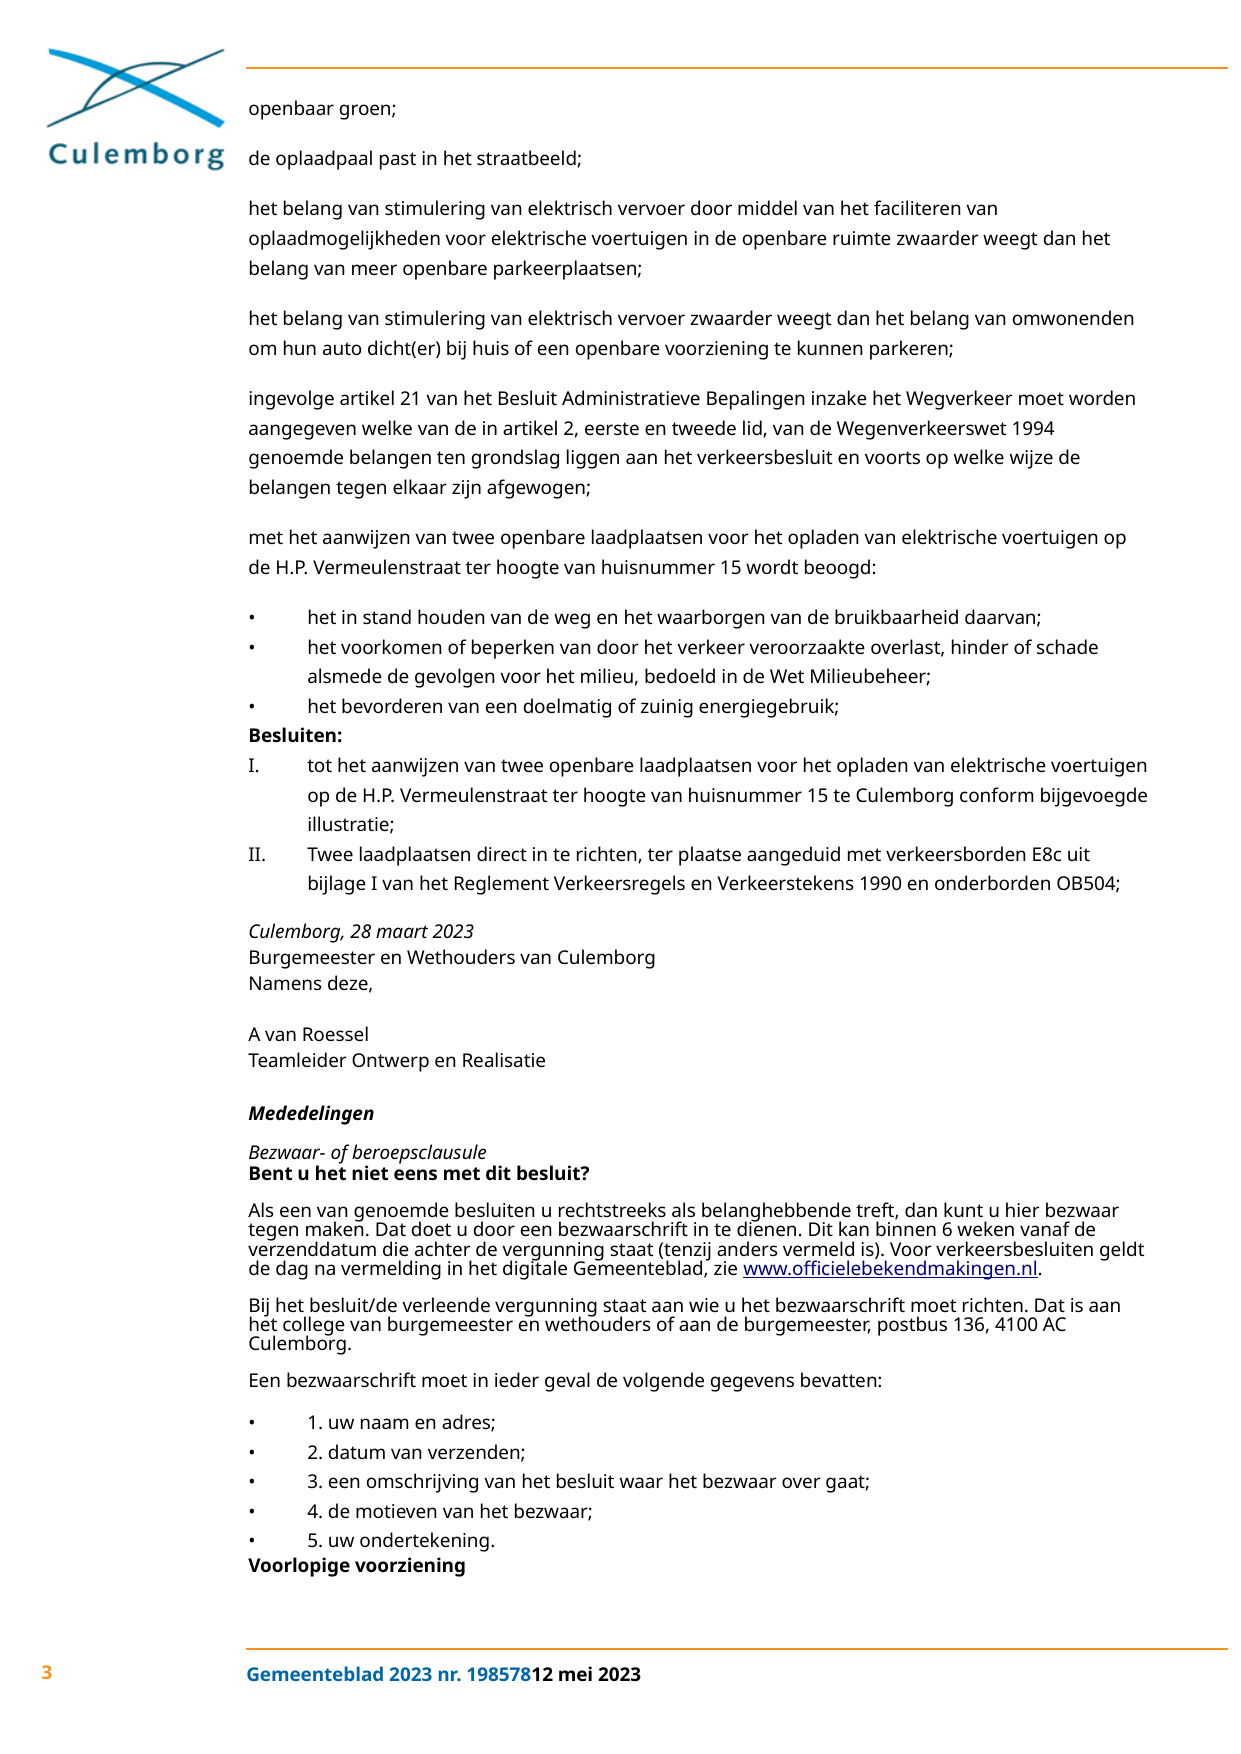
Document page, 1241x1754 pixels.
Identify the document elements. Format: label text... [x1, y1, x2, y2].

list 3. een omschrijving van het besluit waar het bezwaar over gaat; [248, 1468, 1152, 1494]
text Voorlopige voorziening [248, 1557, 1152, 1576]
text Culemborg, 28 maart 2023 [248, 918, 1152, 944]
text met het aanwijzen van twee openbare laadplaatsen voor het opladen van elektrische voertuigen op de H.P. Vermeulenstraat ter hoogte van huisnummer 15 wordt beoogd: [248, 524, 1152, 580]
picture [41, 47, 231, 172]
text Bezwaar- of beroepsclausule [248, 1139, 1152, 1165]
list 1. uw naam en adres; [248, 1409, 1152, 1435]
list 4. de motieven van het bezwaar; [248, 1498, 1152, 1524]
list het bevorderen van een doelmatig of zuinig energiegebruik; [248, 693, 1152, 719]
text Als een van genoemde besluiten u rechtstreeks als belanghebbende treft, dan kunt u hier bezwaar tegen maken. Dat doet u door een bezwaarschrift in te dienen. Dit kan binnen 6 weken vanaf de verzenddatum die achter de vergunning staat (tenzij anders vermeld is). Voor verkeersbesluiten geldt de dag na vermelding in het digitale Gemeenteblad, zie www.officielebekendmakingen.nl. [248, 1202, 1152, 1279]
text Namens deze, [248, 970, 1152, 996]
list 2. datum van verzenden; [248, 1439, 1152, 1464]
text openbaar groen; [248, 95, 1152, 121]
text Bent u het niet eens met dit besluit? [248, 1165, 1152, 1184]
list het voorkomen of beperken van door het verkeer veroorzaakte overlast, hinder of schade alsmede de gevolgen voor het milieu, bedoeld in de Wet Milieubeheer; [248, 634, 1152, 689]
list tot het aanwijzen van twee openbare laadplaatsen voor het opladen van elektrische voertuigen op de H.P. Vermeulenstraat ter hoogte van huisnummer 15 te Culemborg conform bijgevoegde illustratie; [248, 752, 1152, 837]
text Besluiten: [248, 723, 1152, 748]
text het belang van stimulering van elektrisch vervoer door middel van het faciliteren van oplaadmogelijkheden voor elektrische voertuigen in de openbare ruimte zwaarder weegt dan het belang van meer openbare parkeerplaatsen; [248, 196, 1152, 281]
text ingevolge artikel 21 van het Besluit Administratieve Bepalingen inzake het Wegverkeer moet worden aangegeven welke van de in artikel 2, eerste en tweede lid, van de Wegenverkeerswet 1994 genoemde belangen ten grondslag liggen aan het verkeersbesluit en voorts op welke wijze de belangen tegen elkaar zijn afgewogen; [248, 385, 1152, 500]
list het in stand houden van de weg en het waarborgen van de bruikbaarheid daarvan; [248, 604, 1152, 630]
text A van Roessel [248, 1021, 1152, 1047]
text Mededelingen [248, 1100, 1152, 1126]
list Twee laadplaatsen direct in te richten, ter plaatse aangeduid met verkeersborden E8c uit bijlage I van het Reglement Verkeersregels en Verkeerstekens 1990 en onderborden OB504; [248, 841, 1152, 896]
text het belang van stimulering van elektrisch vervoer zwaarder weegt dan het belang van omwonenden om hun auto dicht(er) bij huis of een openbare voorziening te kunnen parkeren; [248, 305, 1152, 361]
text Een bezwaarschrift moet in ieder geval de volgende gegevens bevatten: [248, 1372, 1152, 1392]
list 5. uw ondertekening. [248, 1528, 1152, 1553]
text de oplaadpaal past in het straatbeeld; [248, 145, 1152, 171]
text Bij het besluit/de verleende vergunning staat aan wie u het bezwaarschrift moet richten. Dat is aan het college van burgemeester en wethouders of aan de burgemeester, postbus 136, 4100 AC Culemborg. [248, 1297, 1152, 1354]
text Teamleider Ontwerp en Realisatie [248, 1047, 1152, 1073]
text Burgemeester en Wethouders van Culemborg [248, 944, 1152, 970]
